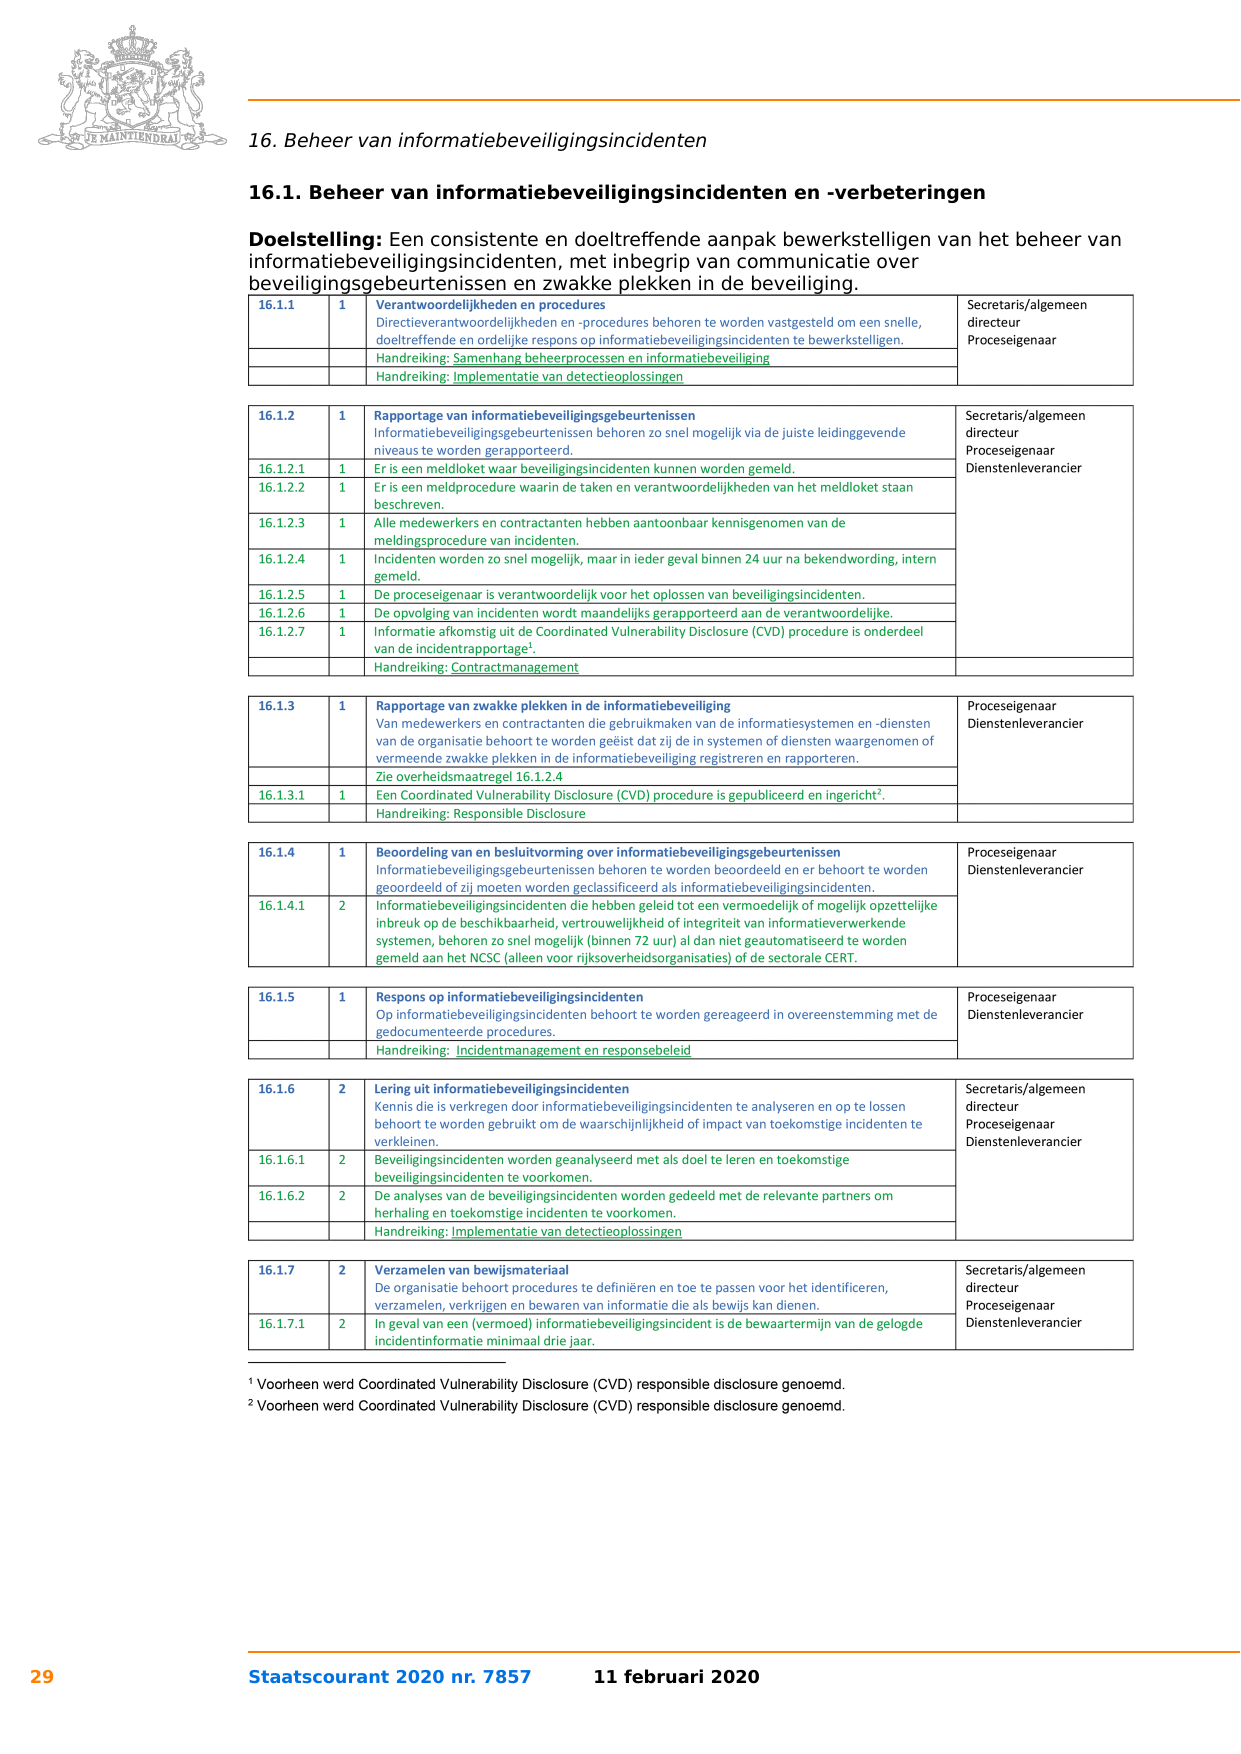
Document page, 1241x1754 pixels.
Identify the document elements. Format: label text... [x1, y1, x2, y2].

subtitle 16. Beheer van informatiebeveiligingsincidenten [248, 130, 1163, 152]
text Doelstelling: Een consistente en doeltreffende aanpak bewerkstelligen van het beheer van informatiebeveiligingsincidenten, met inbegrip van communicatie over beveiligingsgebeurtenissen en zwakke plekken in de beveiliging. [248, 229, 1163, 1417]
subtitle 16.1. Beheer van informatiebeveiligingsincidenten en -verbeteringen [248, 182, 1163, 204]
picture [248, 294, 1134, 1417]
picture [38, 25, 227, 150]
